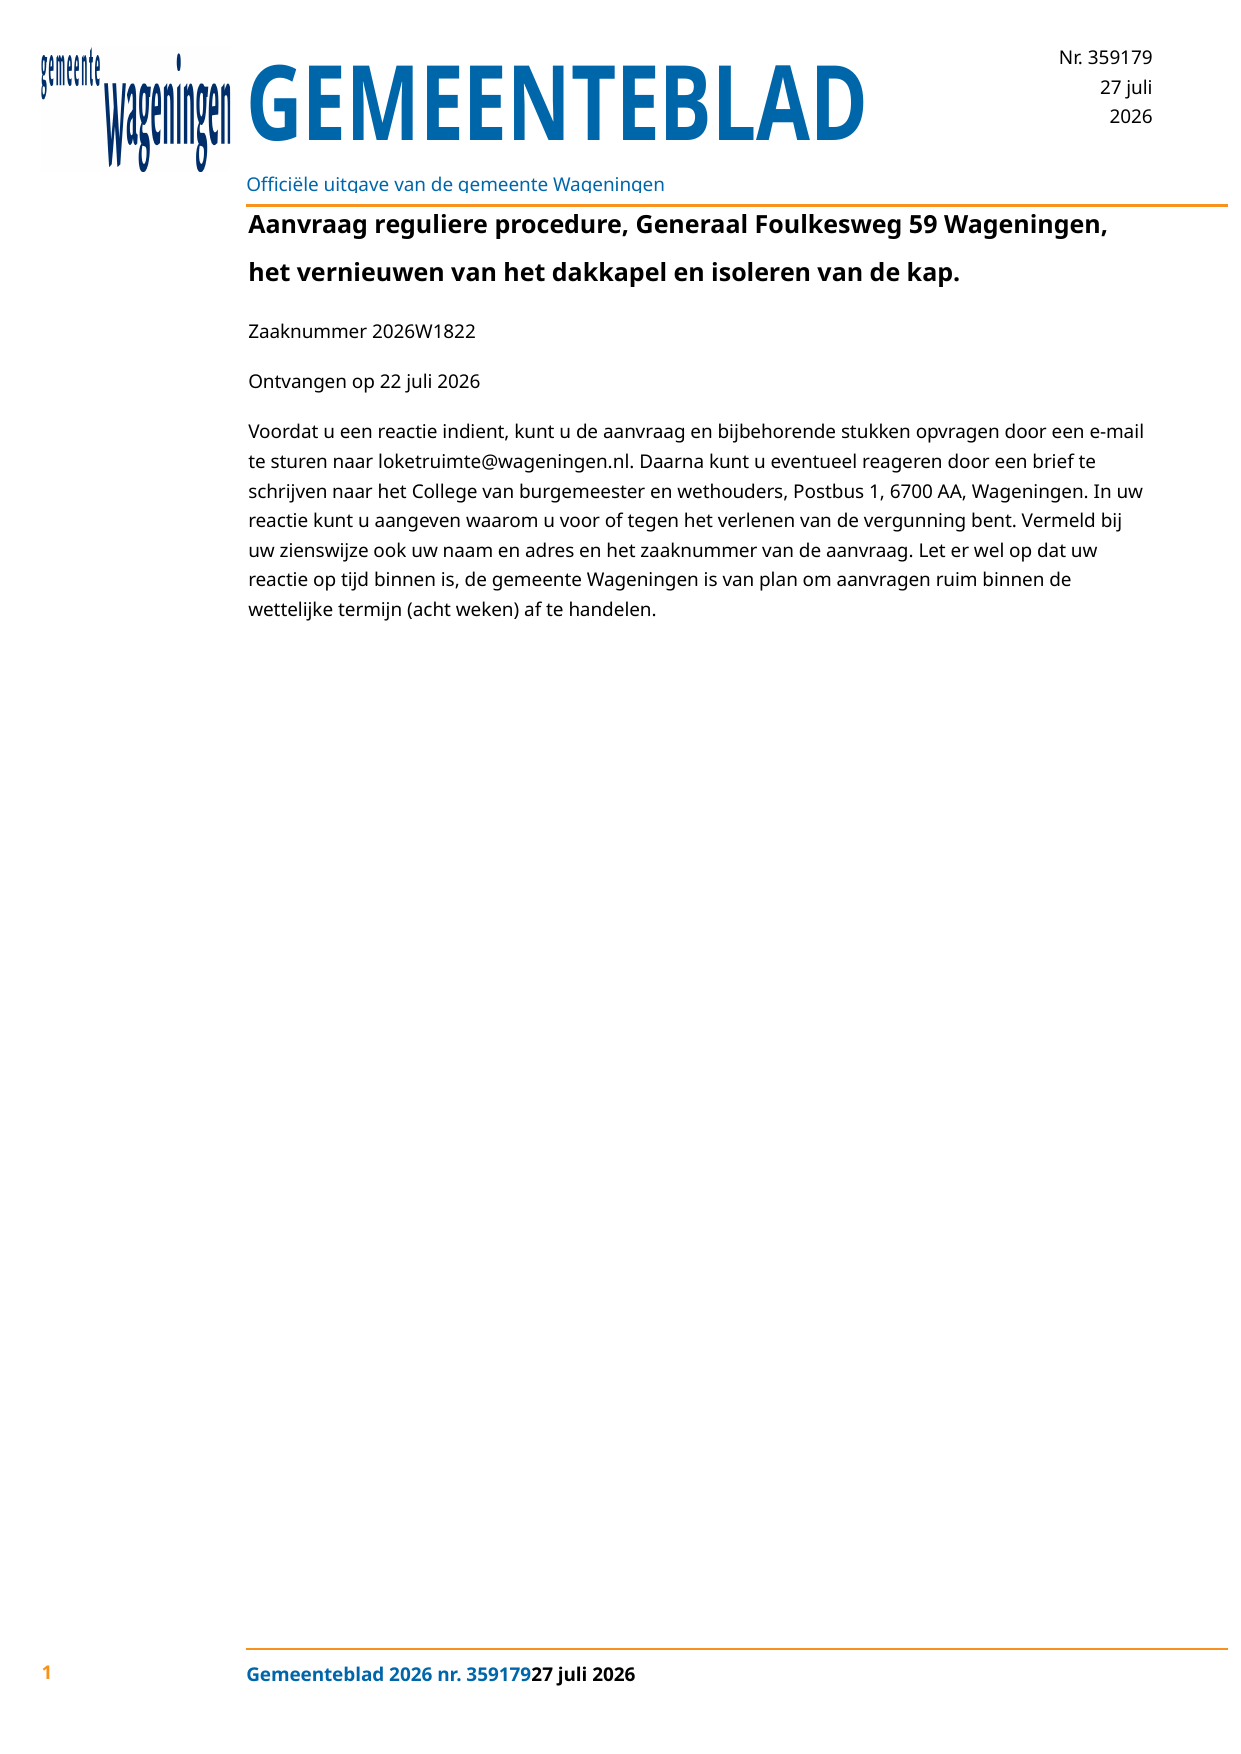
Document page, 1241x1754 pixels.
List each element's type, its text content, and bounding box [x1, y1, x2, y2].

text Zaaknummer 2026W1822 [248, 318, 1152, 344]
text Voordat u een reactie indient, kunt u de aanvraag en bijbehorende stukken opvragen door een e-mail te sturen naar loketruimte@wageningen.nl. Daarna kunt u eventueel reageren door een brief te schrijven naar het College van burgemeester en wethouders, Postbus 1, 6700 AA, Wageningen. In uw reactie kunt u aangeven waarom u voor of tegen het verlenen van de vergunning bent. Vermeld bij uw zienswijze ook uw naam en adres en het zaaknummer van de aanvraag. Let er wel op dat uw reactie op tijd binnen is, de gemeente Wageningen is van plan om aanvragen ruim binnen de wettelijke termijn (acht weken) af te handelen. [248, 419, 1152, 622]
picture [41, 47, 231, 172]
text Ontvangen op 22 juli 2026 [248, 368, 1152, 394]
text Aanvraag reguliere procedure, Generaal Foulkesweg 59 Wageningen, het vernieuwen van het dakkapel en isoleren van de kap. [248, 207, 1152, 288]
